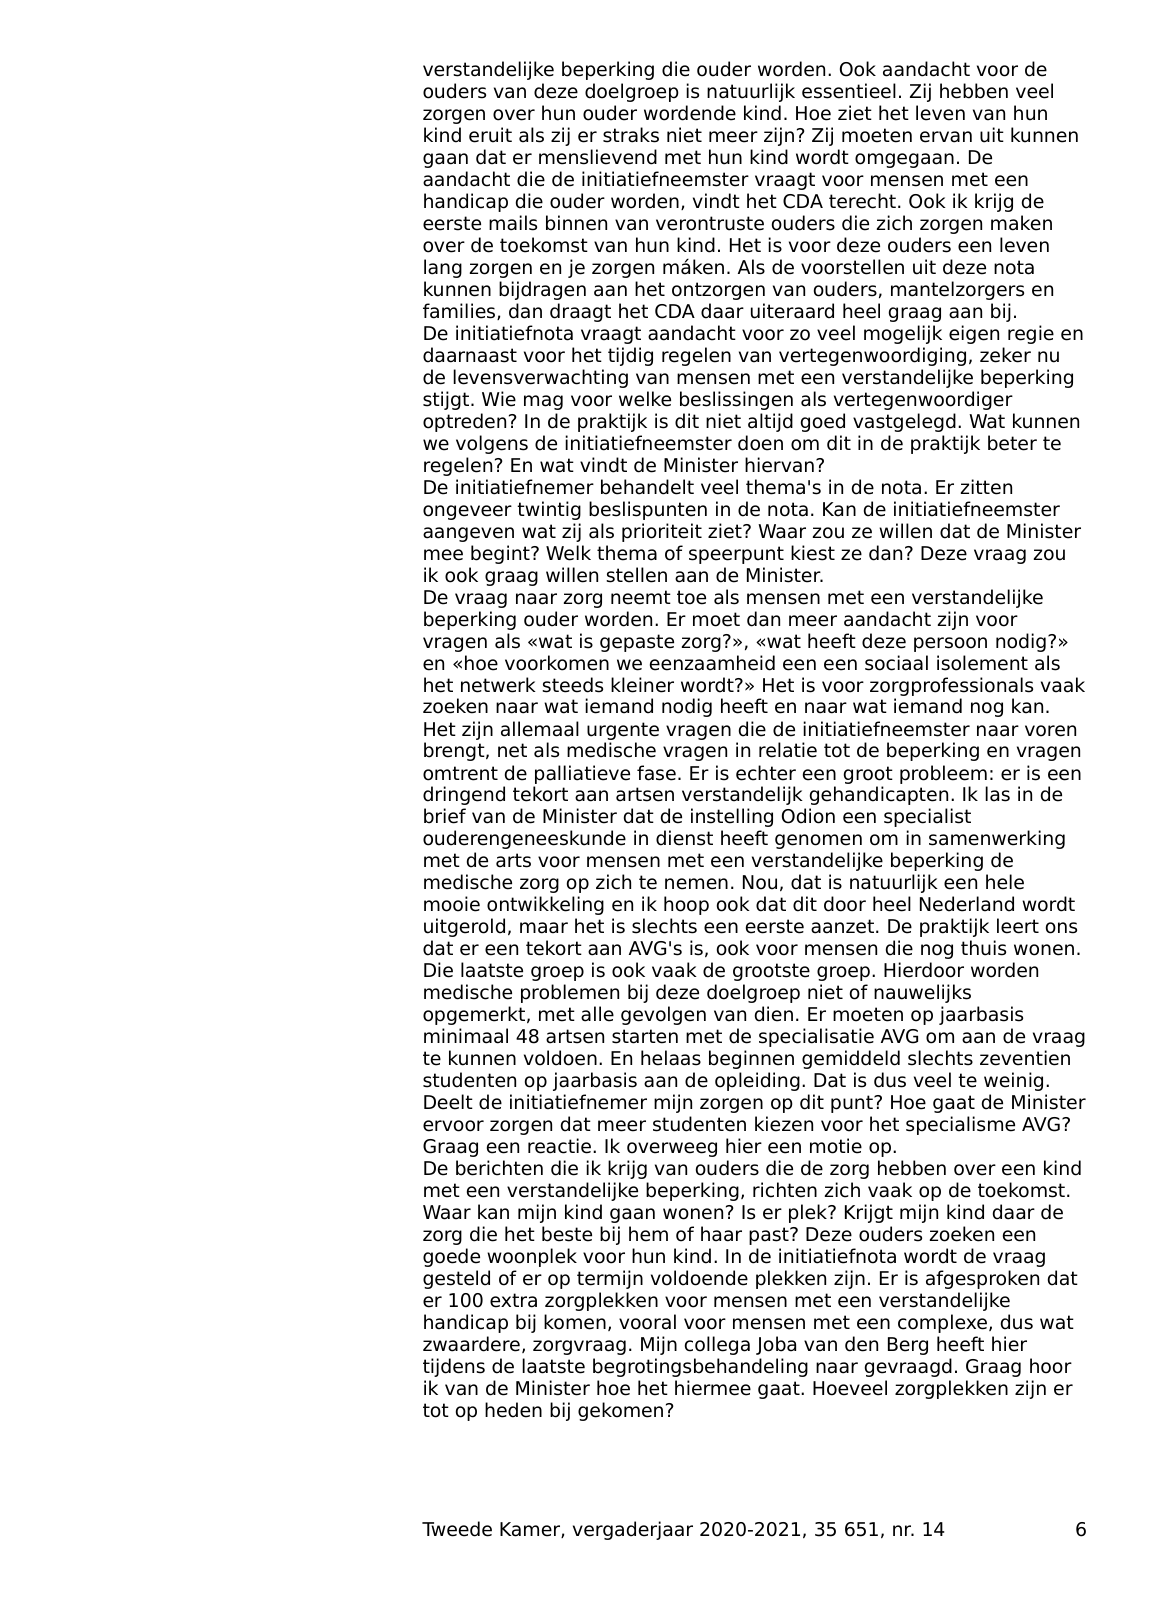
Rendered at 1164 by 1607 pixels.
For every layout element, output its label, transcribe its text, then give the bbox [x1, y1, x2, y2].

text De initiatiefnemer behandelt veel thema's in de nota. Er zitten ongeveer twintig beslispunten in de nota. Kan de initiatiefneemster aangeven wat zij als prioriteit ziet? Waar zou ze willen dat de Minister mee begint? Welk thema of speerpunt kiest ze dan? Deze vraag zou ik ook graag willen stellen aan de Minister. [422, 477, 1087, 587]
text De initiatiefnota vraagt aandacht voor zo veel mogelijk eigen regie en daarnaast voor het tijdig regelen van vertegenwoordiging, zeker nu de levensverwachting van mensen met een verstandelijke beperking stijgt. Wie mag voor welke beslissingen als vertegenwoordiger optreden? In de praktijk is dit niet altijd goed vastgelegd. Wat kunnen we volgens de initiatiefneemster doen om dit in de praktijk beter te regelen? En wat vindt de Minister hiervan? [422, 323, 1087, 477]
text De vraag naar zorg neemt toe als mensen met een verstandelijke beperking ouder worden. Er moet dan meer aandacht zijn voor vragen als «wat is gepaste zorg?», «wat heeft deze persoon nodig?» en «hoe voorkomen we eenzaamheid een een sociaal isolement als het netwerk steeds kleiner wordt?» Het is voor zorgprofessionals vaak zoeken naar wat iemand nodig heeft en naar wat iemand nog kan. Het zijn allemaal urgente vragen die de initiatiefneemster naar voren brengt, net als medische vragen in relatie tot de beperking en vragen omtrent de palliatieve fase. Er is echter een groot probleem: er is een dringend tekort aan artsen verstandelijk gehandicapten. Ik las in de brief van de Minister dat de instelling Odion een specialist ouderengeneeskunde in dienst heeft genomen om in samenwerking met de arts voor mensen met een verstandelijke beperking de medische zorg op zich te nemen. Nou, dat is natuurlijk een hele mooie ontwikkeling en ik hoop ook dat dit door heel Nederland wordt uitgerold, maar het is slechts een eerste aanzet. De praktijk leert ons dat er een tekort aan AVG's is, ook voor mensen die nog thuis wonen. Die laatste groep is ook vaak de grootste groep. Hierdoor worden medische problemen bij deze doelgroep niet of nauwelijks opgemerkt, met alle gevolgen van dien. Er moeten op jaarbasis minimaal 48 artsen starten met de specialisatie AVG om aan de vraag te kunnen voldoen. En helaas beginnen gemiddeld slechts zeventien studenten op jaarbasis aan de opleiding. Dat is dus veel te weinig. Deelt de initiatiefnemer mijn zorgen op dit punt? Hoe gaat de Minister ervoor zorgen dat meer studenten kiezen voor het specialisme AVG? Graag een reactie. Ik overweeg hier een motie op. [422, 587, 1087, 1158]
text verstandelijke beperking die ouder worden. Ook aandacht voor de ouders van deze doelgroep is natuurlijk essentieel. Zij hebben veel zorgen over hun ouder wordende kind. Hoe ziet het leven van hun kind eruit als zij er straks niet meer zijn? Zij moeten ervan uit kunnen gaan dat er menslievend met hun kind wordt omgegaan. De aandacht die de initiatiefneemster vraagt voor mensen met een handicap die ouder worden, vindt het CDA terecht. Ook ik krijg de eerste mails binnen van verontruste ouders die zich zorgen maken over de toekomst van hun kind. Het is voor deze ouders een leven lang zorgen en je zorgen máken. Als de voorstellen uit deze nota kunnen bijdragen aan het ontzorgen van ouders, mantelzorgers en families, dan draagt het CDA daar uiteraard heel graag aan bij. [422, 59, 1087, 323]
text De berichten die ik krijg van ouders die de zorg hebben over een kind met een verstandelijke beperking, richten zich vaak op de toekomst. Waar kan mijn kind gaan wonen? Is er plek? Krijgt mijn kind daar de zorg die het beste bij hem of haar past? Deze ouders zoeken een goede woonplek voor hun kind. In de initiatiefnota wordt de vraag gesteld of er op termijn voldoende plekken zijn. Er is afgesproken dat er 100 extra zorgplekken voor mensen met een verstandelijke handicap bij komen, vooral voor mensen met een complexe, dus wat zwaardere, zorgvraag. Mijn collega Joba van den Berg heeft hier tijdens de laatste begrotingsbehandeling naar gevraagd. Graag hoor ik van de Minister hoe het hiermee gaat. Hoeveel zorgplekken zijn er tot op heden bij gekomen? [422, 1158, 1087, 1422]
